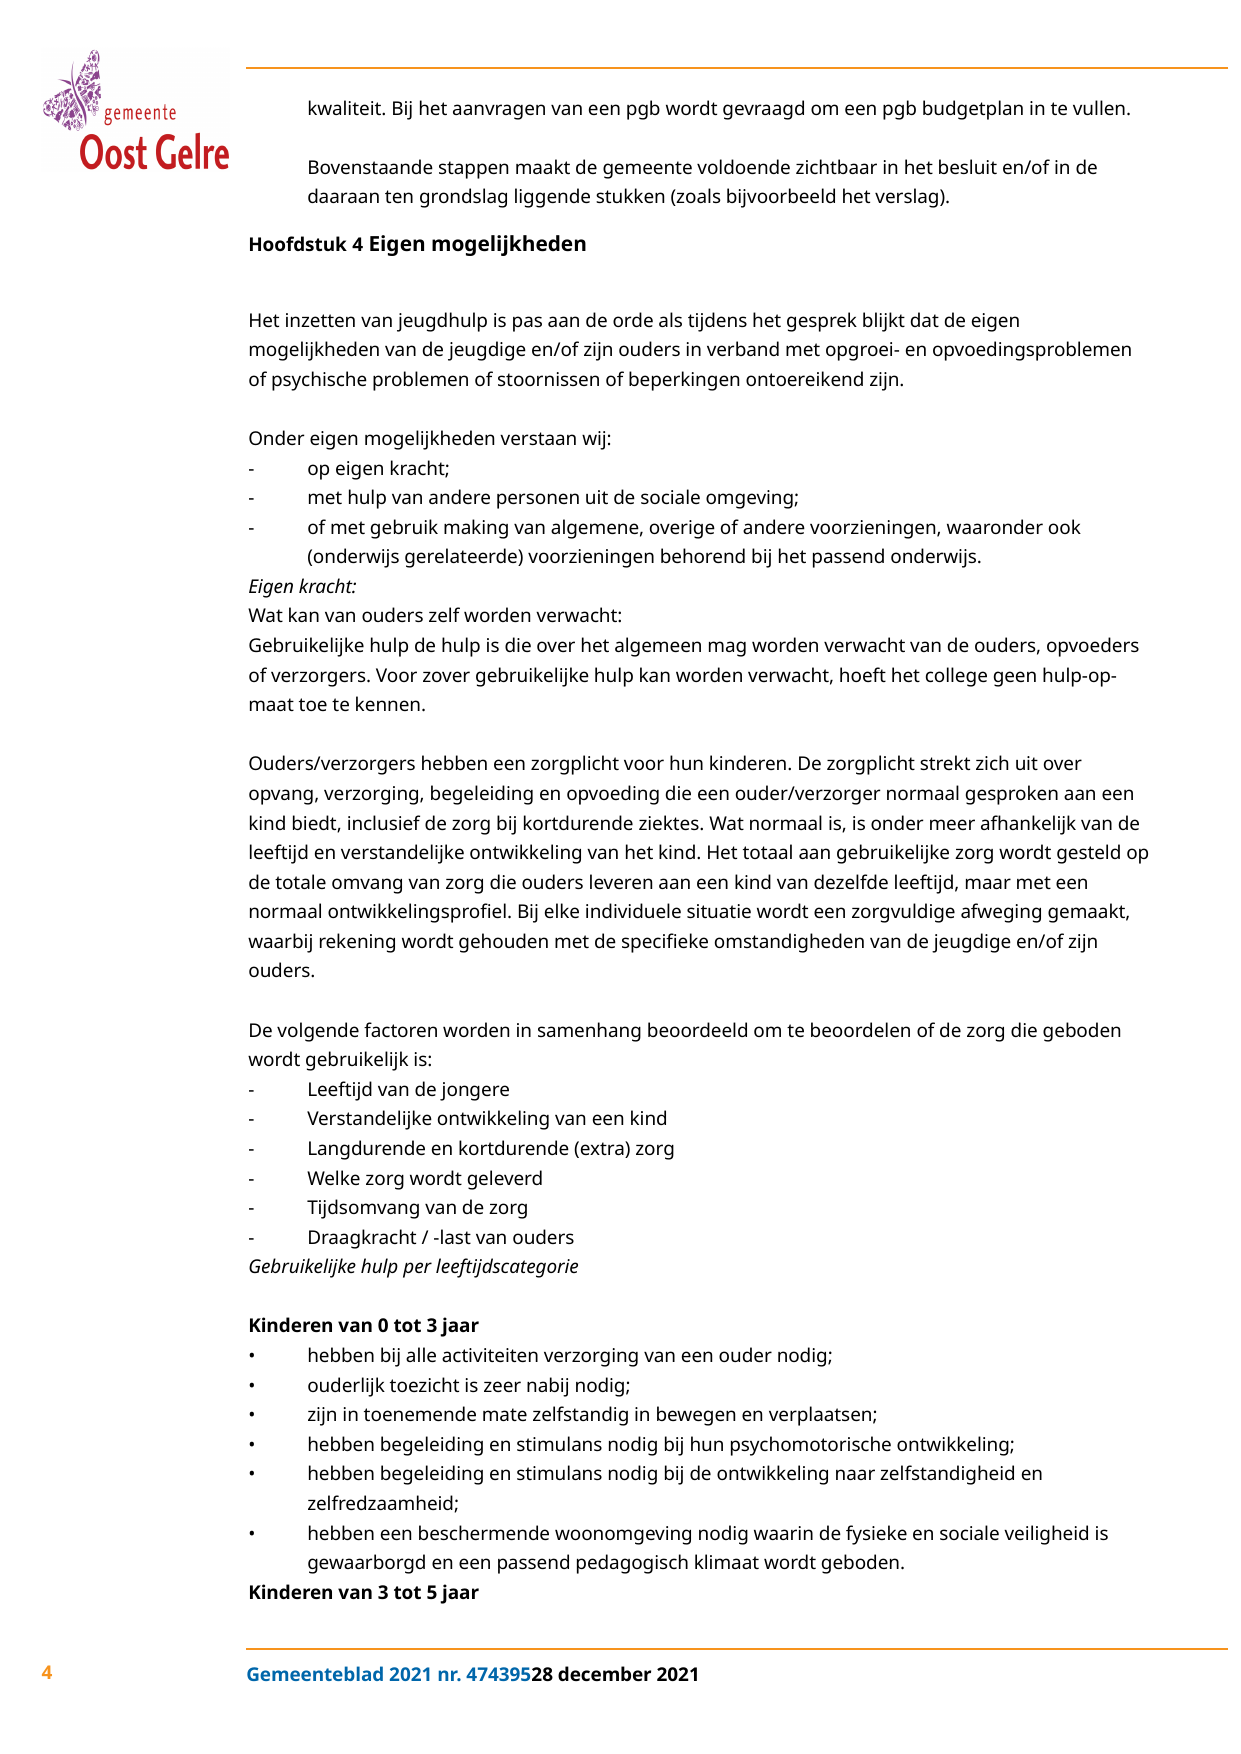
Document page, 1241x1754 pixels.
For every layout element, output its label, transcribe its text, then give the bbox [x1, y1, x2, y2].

text Gebruikelijke hulp per leeftijdscategorie [248, 1253, 1152, 1279]
list of met gebruik making van algemene, overige of andere voorzieningen, waaronder ook (onderwijs gerelateerde) voorzieningen behorend bij het passend onderwijs. [248, 514, 1152, 569]
list ouderlijk toezicht is zeer nabij nodig; [248, 1372, 1152, 1398]
list hebben begeleiding en stimulans nodig bij hun psychomotorische ontwikkeling; [248, 1431, 1152, 1457]
list hebben een beschermende woonomgeving nodig waarin de fysieke en sociale veiligheid is gewaarborgd en een passend pedagogisch klimaat wordt geboden. [248, 1520, 1152, 1575]
text Hoofdstuk 4 Eigen mogelijkheden [248, 229, 1152, 258]
list kwaliteit. Bij het aanvragen van een pgb wordt gevraagd om een pgb budgetplan in te vullen. [248, 95, 1152, 121]
text Onder eigen mogelijkheden verstaan wij: [248, 425, 1152, 451]
text Kinderen van 3 tot 5 jaar [248, 1579, 1152, 1605]
list met hulp van andere personen uit de sociale omgeving; [248, 484, 1152, 510]
list Bovenstaande stappen maakt de gemeente voldoende zichtbaar in het besluit en/of in de daaraan ten grondslag liggende stukken (zoals bijvoorbeeld het verslag). [248, 154, 1152, 209]
list Langdurende en kortdurende (extra) zorg [248, 1135, 1152, 1161]
list Welke zorg wordt geleverd [248, 1165, 1152, 1191]
list Tijdsomvang van de zorg [248, 1194, 1152, 1220]
text Eigen kracht: [248, 573, 1152, 599]
list op eigen kracht; [248, 455, 1152, 481]
text Gebruikelijke hulp de hulp is die over het algemeen mag worden verwacht van de ouders, opvoeders of verzorgers. Voor zover gebruikelijke hulp kan worden verwacht, hoeft het college geen hulp-op-maat toe te kennen. [248, 632, 1152, 717]
list Leeftijd van de jongere [248, 1076, 1152, 1102]
list hebben bij alle activiteiten verzorging van een ouder nodig; [248, 1342, 1152, 1368]
list zijn in toenemende mate zelfstandig in bewegen en verplaatsen; [248, 1401, 1152, 1427]
text Wat kan van ouders zelf worden verwacht: [248, 603, 1152, 628]
text Kinderen van 0 tot 3 jaar [248, 1313, 1152, 1338]
list Draagkracht / -last van ouders [248, 1224, 1152, 1250]
list Verstandelijke ontwikkeling van een kind [248, 1106, 1152, 1131]
picture [41, 47, 231, 172]
text Het inzetten van jeugdhulp is pas aan de orde als tijdens het gesprek blijkt dat de eigen mogelijkheden van de jeugdige en/of zijn ouders in verband met opgroei- en opvoedingsproblemen of psychische problemen of stoornissen of beperkingen ontoereikend zijn. [248, 307, 1152, 392]
list hebben begeleiding en stimulans nodig bij de ontwikkeling naar zelfstandigheid en zelfredzaamheid; [248, 1461, 1152, 1516]
text Ouders/verzorgers hebben een zorgplicht voor hun kinderen. De zorgplicht strekt zich uit over opvang, verzorging, begeleiding en opvoeding die een ouder/verzorger normaal gesproken aan een kind biedt, inclusief de zorg bij kortdurende ziektes. Wat normaal is, is onder meer afhankelijk van de leeftijd en verstandelijke ontwikkeling van het kind. Het totaal aan gebruikelijke zorg wordt gesteld op de totale omvang van zorg die ouders leveren aan een kind van dezelfde leeftijd, maar met een normaal ontwikkelingsprofiel. Bij elke individuele situatie wordt een zorgvuldige afweging gemaakt, waarbij rekening wordt gehouden met de specifieke omstandigheden van de jeugdige en/of zijn ouders. [248, 751, 1152, 983]
text De volgende factoren worden in samenhang beoordeeld om te beoordelen of de zorg die geboden wordt gebruikelijk is: [248, 1017, 1152, 1072]
